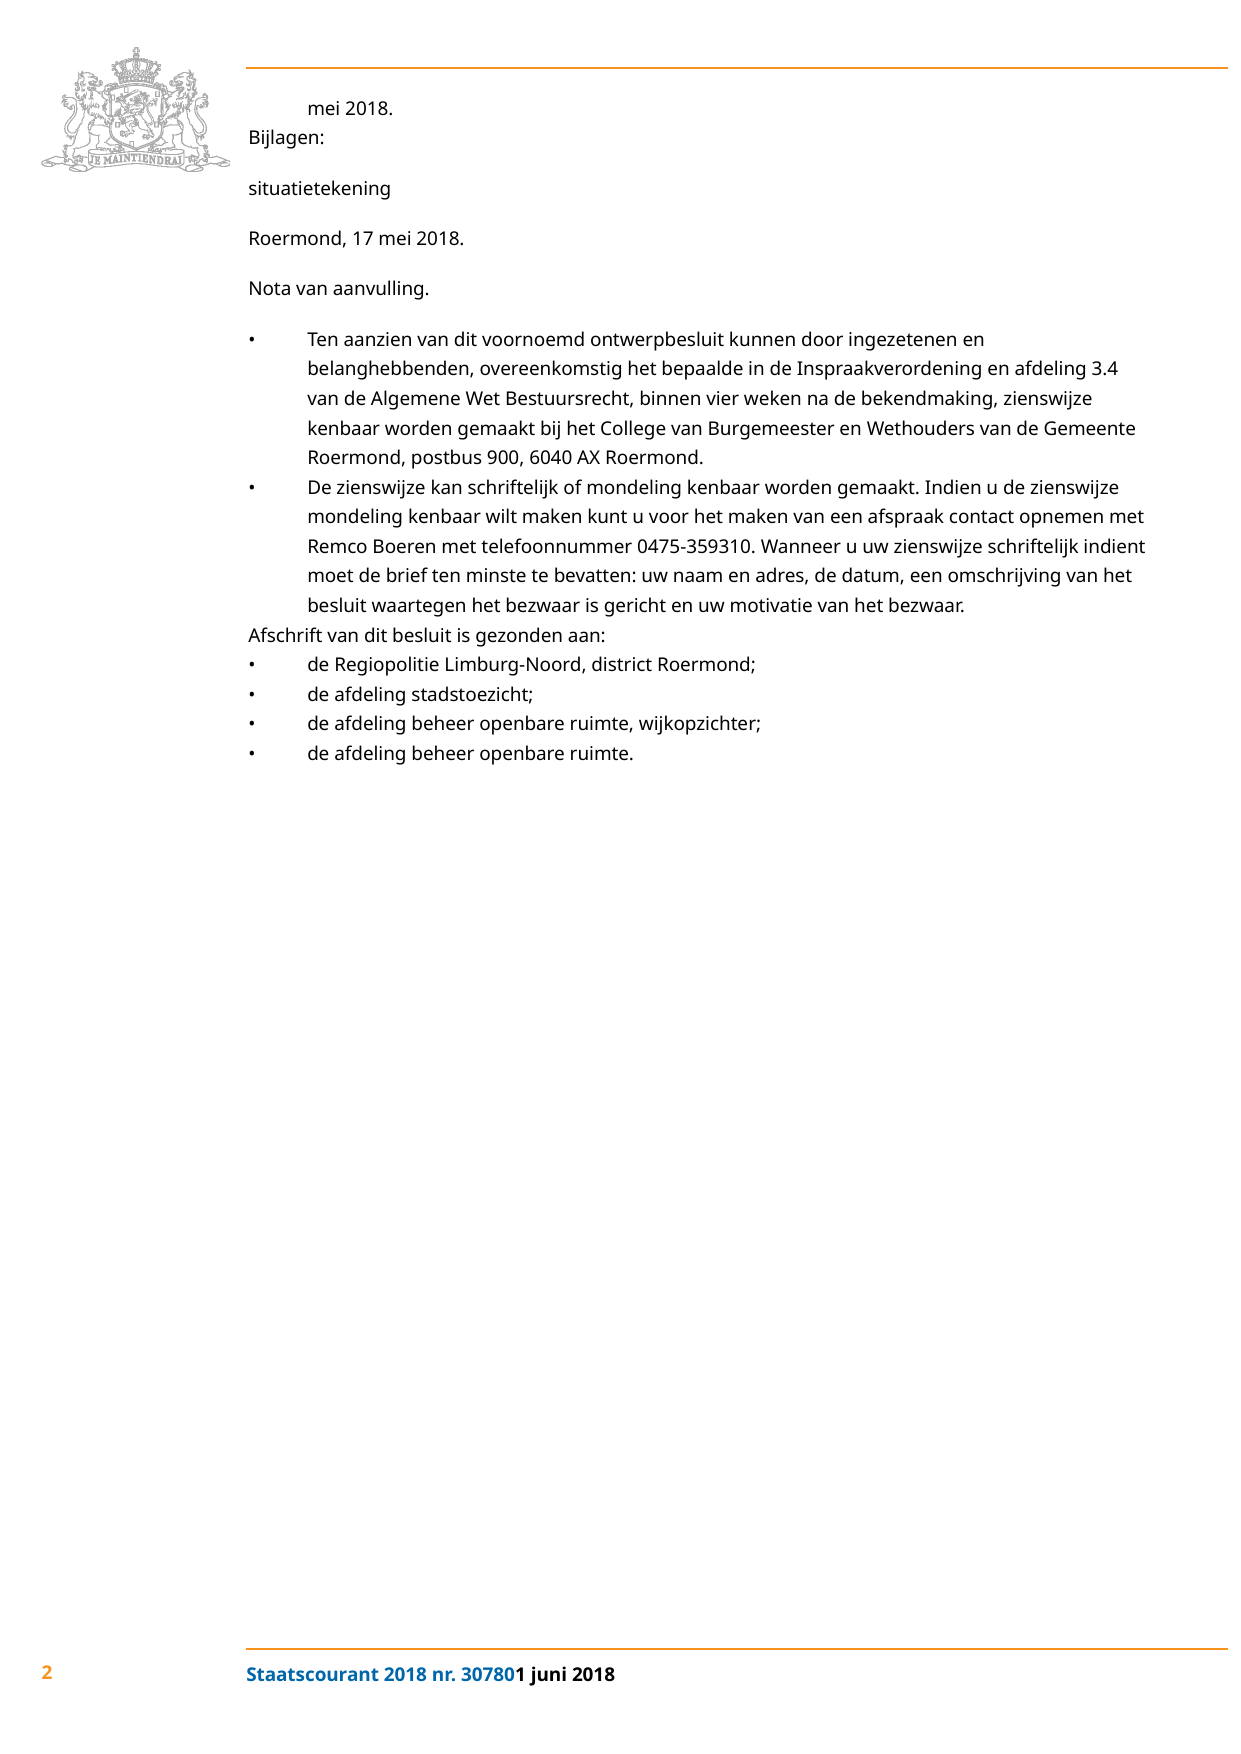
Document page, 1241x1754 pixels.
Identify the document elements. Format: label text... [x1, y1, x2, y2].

list de afdeling beheer openbare ruimte. [248, 740, 1152, 766]
text Nota van aanvulling. [248, 276, 1152, 301]
text Roermond, 17 mei 2018. [248, 225, 1152, 251]
picture [41, 47, 231, 172]
text Afschrift van dit besluit is gezonden aan: [248, 622, 1152, 648]
list de Regiopolitie Limburg-Noord, district Roermond; [248, 651, 1152, 677]
list de afdeling beheer openbare ruimte, wijkopzichter; [248, 711, 1152, 736]
text Bijlagen: [248, 124, 1152, 150]
list de afdeling stadstoezicht; [248, 681, 1152, 707]
list mei 2018. [248, 95, 1152, 121]
list De zienswijze kan schriftelijk of mondeling kenbaar worden gemaakt. Indien u de zienswijze mondeling kenbaar wilt maken kunt u voor het maken van een afspraak contact opnemen met Remco Boeren met telefoonnummer 0475-359310. Wanneer u uw zienswijze schriftelijk indient moet de brief ten minste te bevatten: uw naam en adres, de datum, een omschrijving van het besluit waartegen het bezwaar is gericht en uw motivatie van het bezwaar. [248, 474, 1152, 618]
list Ten aanzien van dit voornoemd ontwerpbesluit kunnen door ingezetenen en belanghebbenden, overeenkomstig het bepaalde in de Inspraakverordening en afdeling 3.4 van de Algemene Wet Bestuursrecht, binnen vier weken na de bekendmaking, zienswijze kenbaar worden gemaakt bij het College van Burgemeester en Wethouders van de Gemeente Roermond, postbus 900, 6040 AX Roermond. [248, 326, 1152, 470]
text situatietekening [248, 175, 1152, 201]
